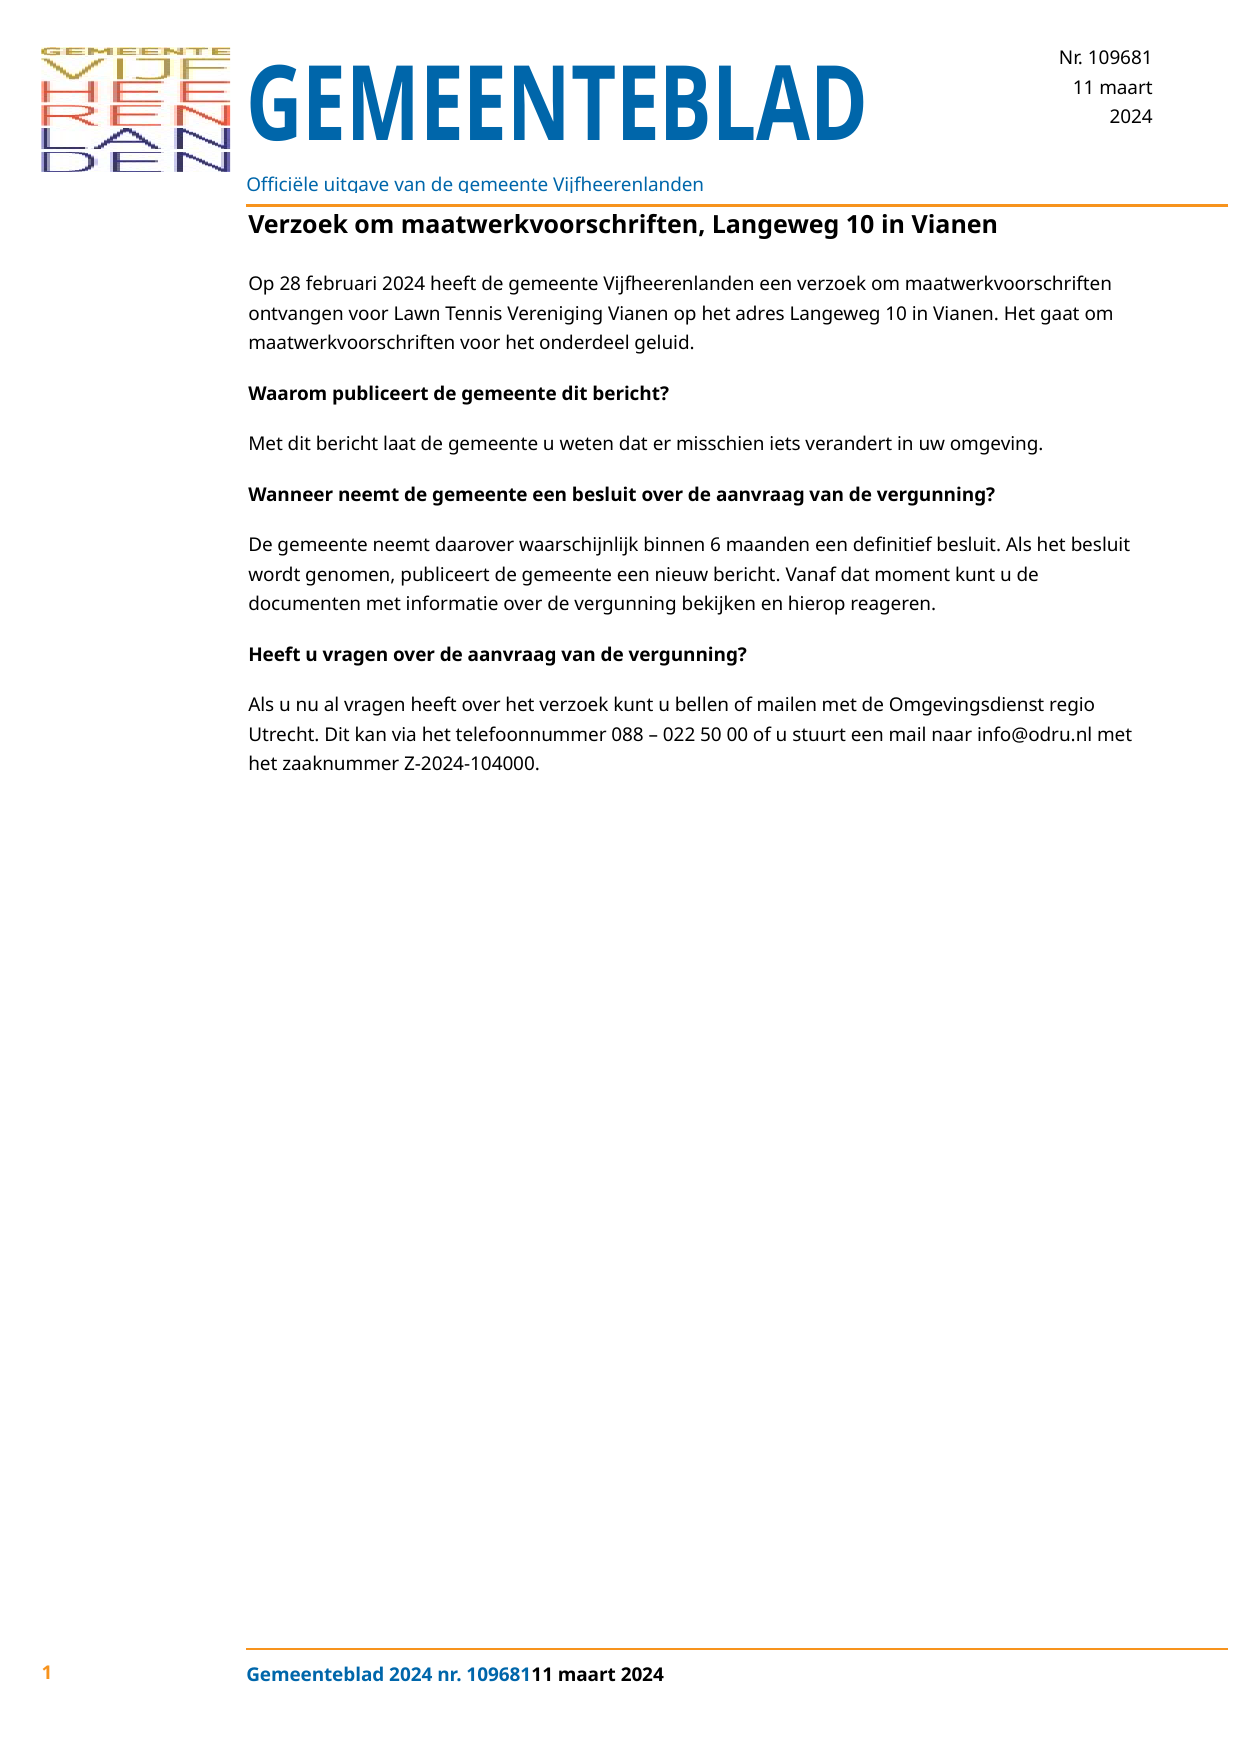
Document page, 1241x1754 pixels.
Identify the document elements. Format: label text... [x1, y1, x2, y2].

text Als u nu al vragen heeft over het verzoek kunt u bellen of mailen met de Omgevingsdienst regio Utrecht. Dit kan via het telefoonnummer 088 – 022 50 00 of u stuurt een mail naar info@odru.nl met het zaaknummer Z-2024-104000. [248, 691, 1152, 776]
text Wanneer neemt de gemeente een besluit over de aanvraag van de vergunning? [248, 481, 1152, 506]
text Verzoek om maatwerkvoorschriften, Langeweg 10 in Vianen [248, 207, 1152, 241]
text Op 28 februari 2024 heeft de gemeente Vijfheerenlanden een verzoek om maatwerkvoorschriften ontvangen voor Lawn Tennis Vereniging Vianen op het adres Langeweg 10 in Vianen. Het gaat om maatwerkvoorschriften voor het onderdeel geluid. [248, 270, 1152, 355]
text Heeft u vragen over de aanvraag van de vergunning? [248, 641, 1152, 666]
picture [41, 47, 231, 172]
text Waarom publiceert de gemeente dit bericht? [248, 380, 1152, 406]
text De gemeente neemt daarover waarschijnlijk binnen 6 maanden een definitief besluit. Als het besluit wordt genomen, publiceert de gemeente een nieuw bericht. Vanaf dat moment kunt u de documenten met informatie over de vergunning bekijken en hierop reageren. [248, 531, 1152, 616]
text Met dit bericht laat de gemeente u weten dat er misschien iets verandert in uw omgeving. [248, 430, 1152, 456]
